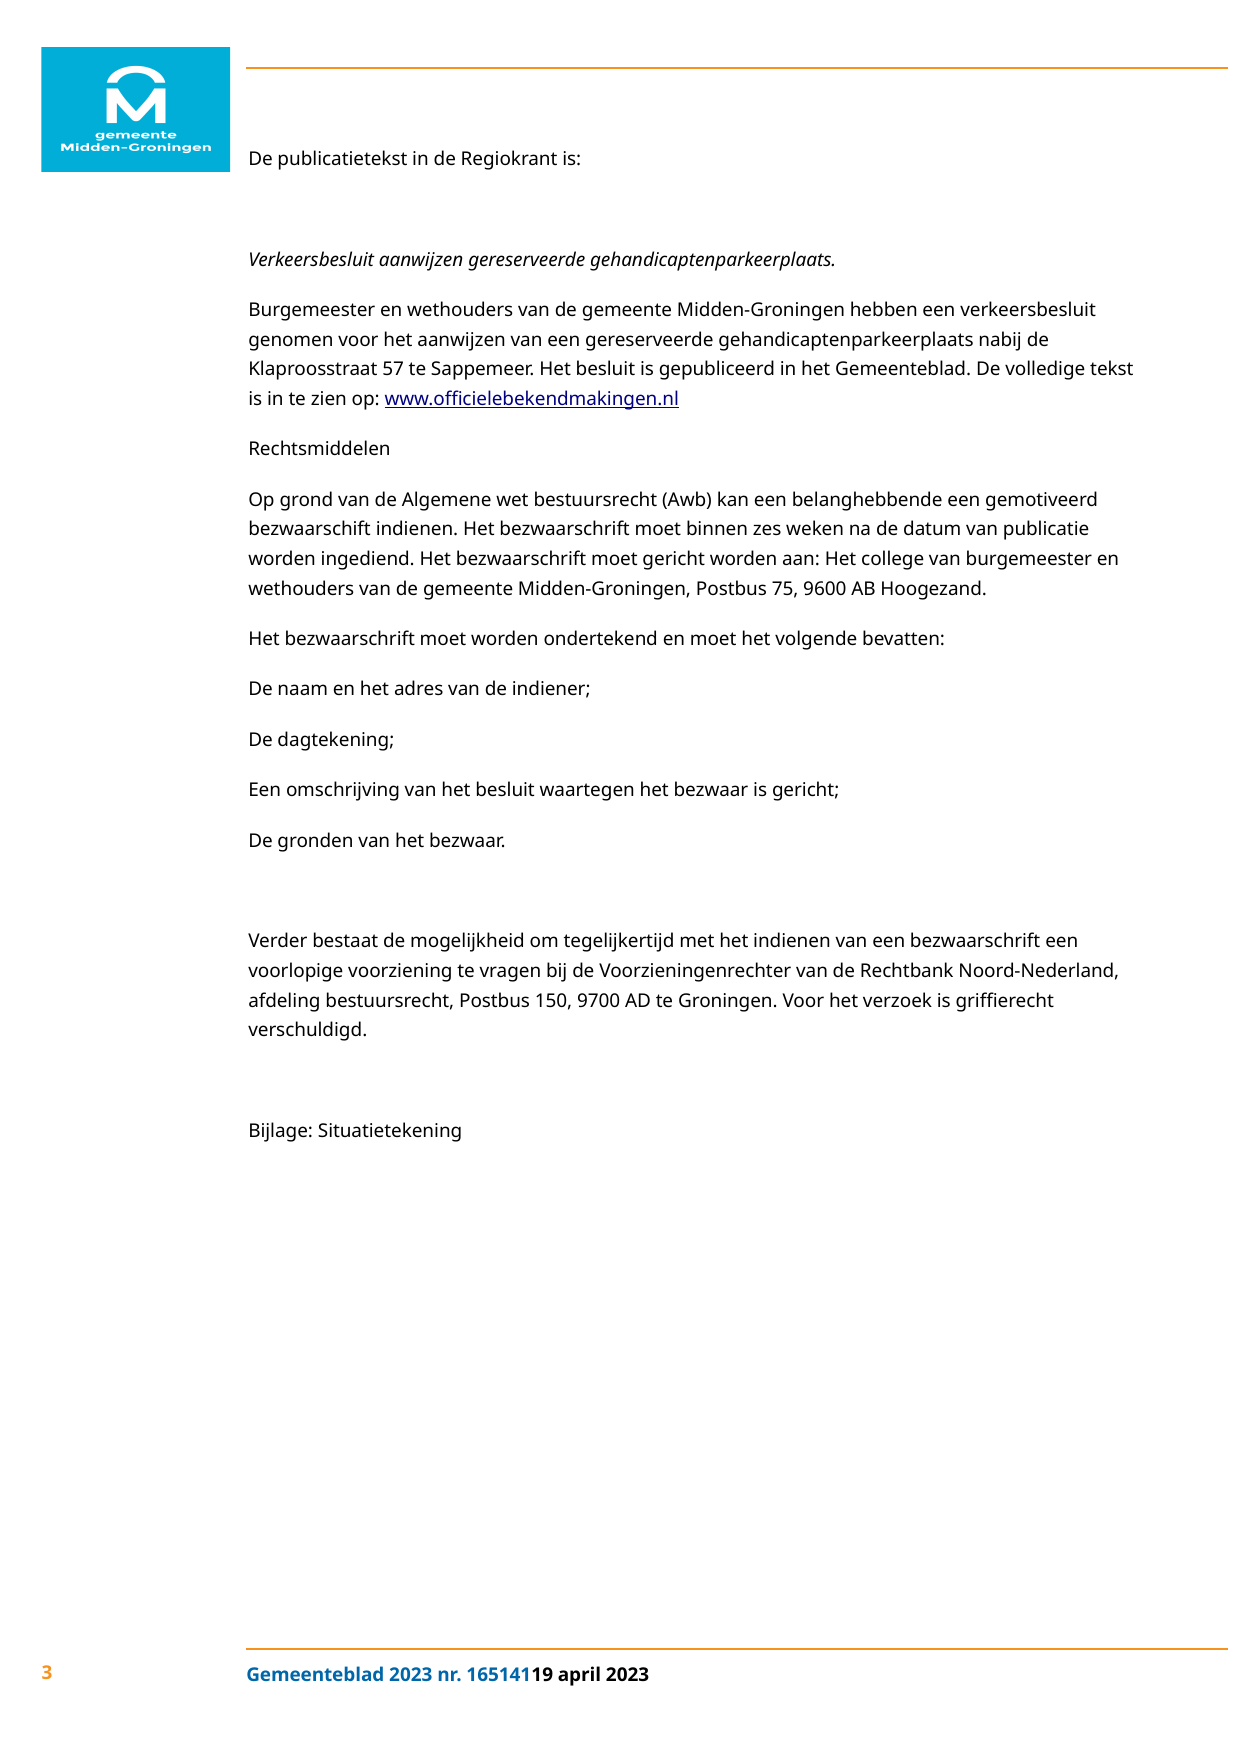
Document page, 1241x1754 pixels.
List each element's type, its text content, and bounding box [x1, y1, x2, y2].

text Het bezwaarschrift moet worden ondertekend en moet het volgende bevatten: [248, 625, 1152, 651]
text De publicatietekst in de Regiokrant is: [248, 145, 1152, 171]
picture [107, 89, 165, 122]
picture [184, 146, 190, 153]
text Verkeersbesluit aanwijzen gereserveerde gehandicaptenparkeerplaats. [248, 246, 1152, 272]
picture [108, 66, 164, 82]
text Een omschrijving van het besluit waartegen het bezwaar is gericht; [248, 776, 1152, 802]
text De gronden van het bezwaar. [248, 827, 1152, 853]
text Bijlage: Situatietekening [248, 1117, 1152, 1143]
text De naam en het adres van de indiener; [248, 676, 1152, 701]
text Burgemeester en wethouders van de gemeente Midden-Groningen hebben een verkeersbesluit genomen voor het aanwijzen van een gereserveerde gehandicaptenparkeerplaats nabij de Klaproosstraat 57 te Sappemeer. Het besluit is gepubliceerd in het Gemeenteblad. De volledige tekst is in te zien op: www.officielebekendmakingen.nl [248, 296, 1152, 411]
text Op grond van de Algemene wet bestuursrecht (Awb) kan een belanghebbende een gemotiveerd bezwaarschift indienen. Het bezwaarschrift moet binnen zes weken na de datum van publicatie worden ingediend. Het bezwaarschrift moet gericht worden aan: Het college van burgemeester en wethouders van de gemeente Midden-Groningen, Postbus 75, 9600 AB Hoogezand. [248, 486, 1152, 601]
text Verder bestaat de mogelijkheid om tegelijkertijd met het indienen van een bezwaarschrift een voorlopige voorziening te vragen bij de Voorzieningenrechter van de Rechtbank Noord-Nederland, afdeling bestuursrecht, Postbus 150, 9700 AD te Groningen. Voor het verzoek is griffierecht verschuldigd. [248, 928, 1152, 1042]
text Rechtsmiddelen [248, 436, 1152, 461]
text De dagtekening; [248, 726, 1152, 752]
